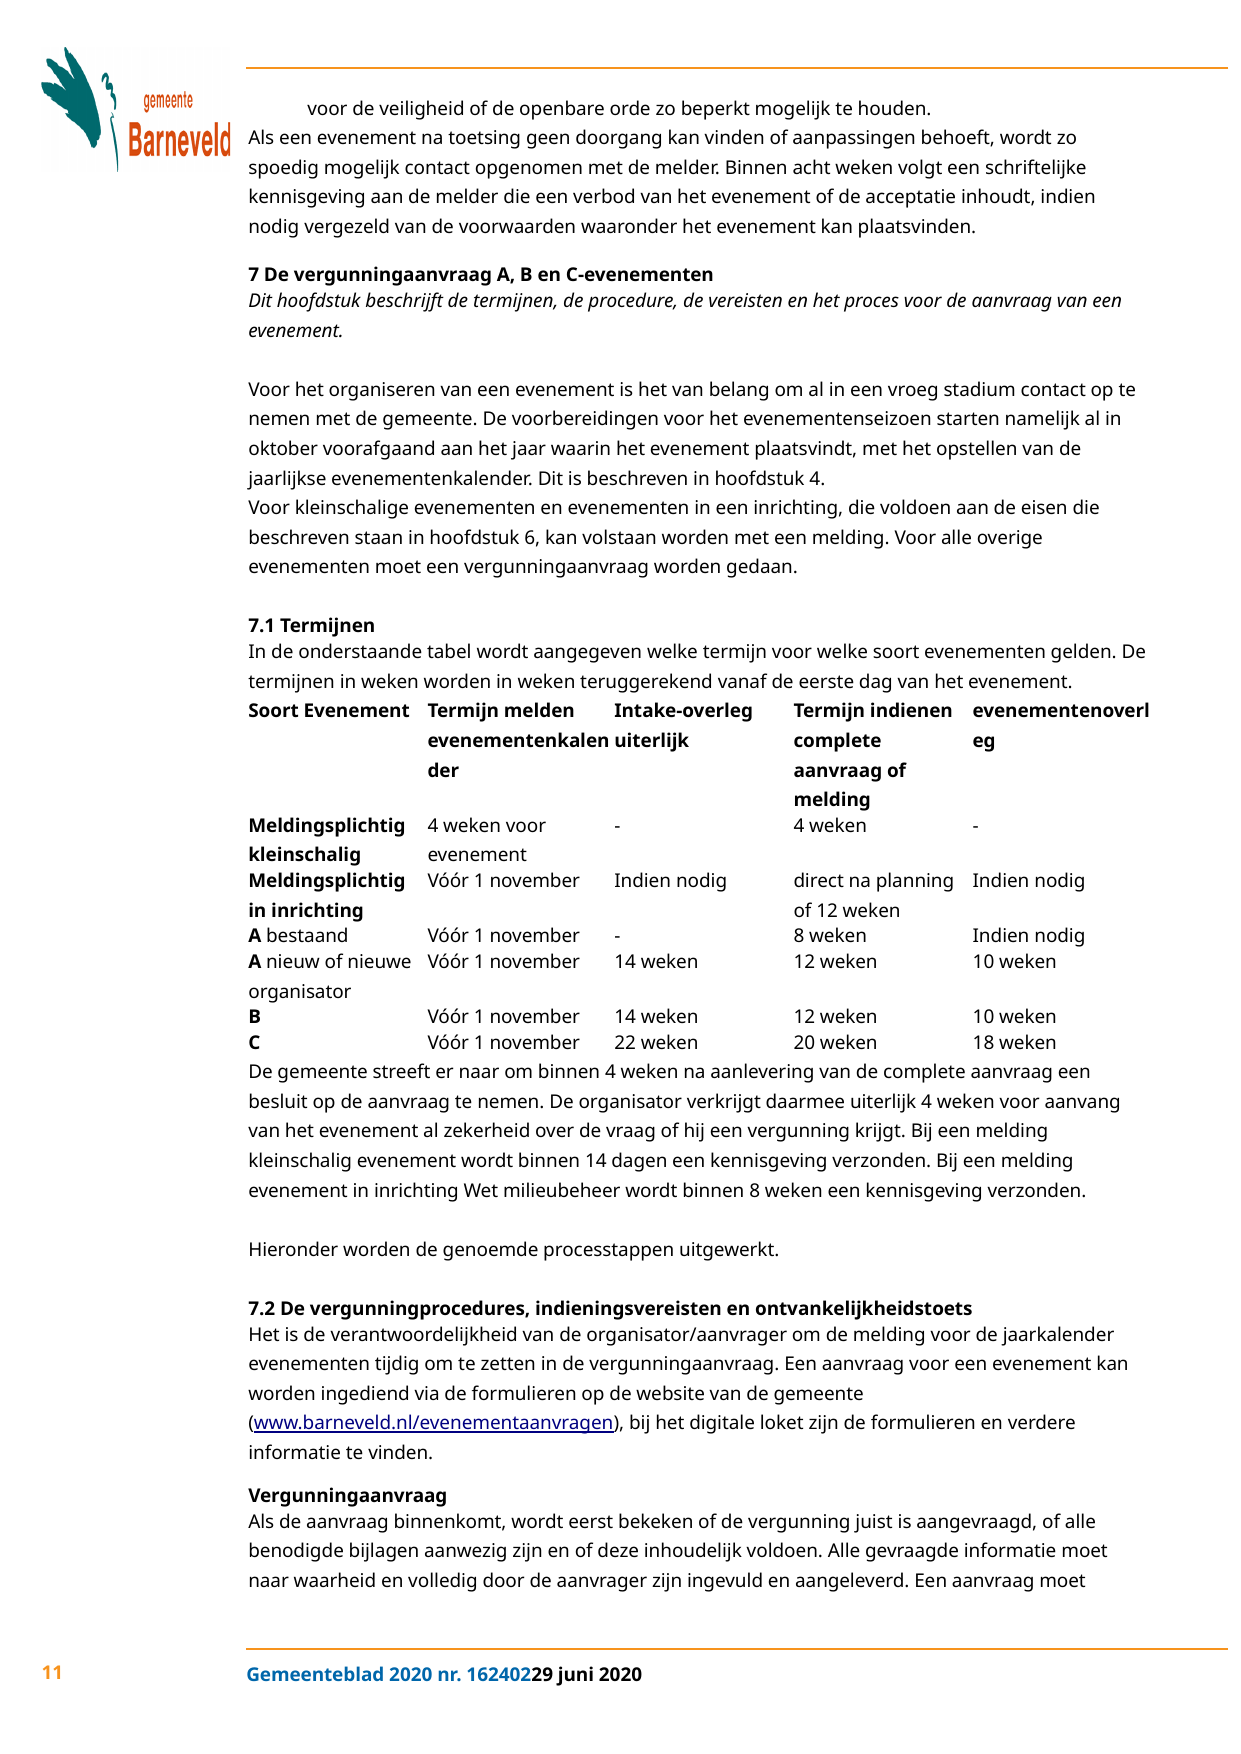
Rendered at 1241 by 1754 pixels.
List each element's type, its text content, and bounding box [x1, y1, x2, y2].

table_header Soort Evenement [248, 698, 427, 812]
table_header Termijn melden evenementenkalender [427, 698, 614, 812]
table_cell Vóór 1 november [427, 1030, 614, 1055]
table_cell Vóór 1 november [427, 1004, 614, 1029]
text 7 De vergunningaanvraag A, B en C-evenementen [248, 259, 1152, 287]
table_cell 14 weken [614, 949, 793, 1004]
table_cell Vóór 1 november [427, 868, 614, 923]
table_cell - [614, 923, 793, 948]
text Het is de verantwoordelijkheid van de organisator/aanvrager om de melding voor de jaarkalender evenementen tijdig om te zetten in de vergunningaanvraag. Een aanvraag voor een evenement kan worden ingediend via de formulieren op de website van de gemeente (www.barneveld.nl/evenementaanvragen), bij het digitale loket zijn de formulieren en verdere informatie te vinden. [248, 1321, 1152, 1465]
table_cell Indien nodig [973, 868, 1152, 923]
picture [41, 47, 231, 172]
table_cell 22 weken [614, 1030, 793, 1055]
table_cell 4 weken voor evenement [427, 812, 614, 867]
table_header Intake-overleg uiterlijk [614, 698, 793, 812]
table_header evenementenoverleg [973, 698, 1152, 812]
table_cell Indien nodig [973, 923, 1152, 948]
table_cell Meldingsplichtig in inrichting [248, 868, 427, 923]
table_cell 14 weken [614, 1004, 793, 1029]
text Als een evenement na toetsing geen doorgang kan vinden of aanpassingen behoeft, wordt zo spoedig mogelijk contact opgenomen met de melder. Binnen acht weken volgt een schriftelijke kennisgeving aan de melder die een verbod van het evenement of de acceptatie inhoudt, indien nodig vergezeld van de voorwaarden waaronder het evenement kan plaatsvinden. [248, 124, 1152, 239]
text Voor kleinschalige evenementen en evenementen in een inrichting, die voldoen aan de eisen die beschreven staan in hoofdstuk 6, kan volstaan worden met een melding. Voor alle overige evenementen moet een vergunningaanvraag worden gedaan. [248, 494, 1152, 579]
table_cell - [973, 812, 1152, 867]
text In de onderstaande tabel wordt aangegeven welke termijn voor welke soort evenementen gelden. De termijnen in weken worden in weken teruggerekend vanaf de eerste dag van het evenement. [248, 638, 1152, 694]
text 7.1 Termijnen [248, 613, 1152, 638]
table_cell 18 weken [973, 1030, 1152, 1055]
table_cell A bestaand [248, 923, 427, 948]
table_cell Indien nodig [614, 868, 793, 923]
table_cell 12 weken [793, 1004, 972, 1029]
table_cell 10 weken [973, 949, 1152, 1004]
table_cell direct na planning of 12 weken [793, 868, 972, 923]
text Hieronder worden de genoemde processtappen uitgewerkt. [248, 1236, 1152, 1262]
table_cell C [248, 1030, 427, 1055]
table_cell 4 weken [793, 812, 972, 867]
table_cell Meldingsplichtig kleinschalig [248, 812, 427, 867]
table_cell 10 weken [973, 1004, 1152, 1029]
table_cell B [248, 1004, 427, 1029]
text Dit hoofdstuk beschrijft de termijnen, de procedure, de vereisten en het proces voor de aanvraag van een evenement. [248, 287, 1152, 342]
text 7.2 De vergunningprocedures, indieningsvereisten en ontvankelijkheidstoets [248, 1295, 1152, 1321]
text Voor het organiseren van een evenement is het van belang om al in een vroeg stadium contact op te nemen met de gemeente. De voorbereidingen voor het evenementenseizoen starten namelijk al in oktober voorafgaand aan het jaar waarin het evenement plaatsvindt, met het opstellen van de jaarlijkse evenementenkalender. Dit is beschreven in hoofdstuk 4. [248, 376, 1152, 490]
table_cell Vóór 1 november [427, 923, 614, 948]
table_header Termijn indienen complete aanvraag of melding [793, 698, 972, 812]
table_cell 8 weken [793, 923, 972, 948]
list voor de veiligheid of de openbare orde zo beperkt mogelijk te houden. [248, 95, 1152, 121]
text De gemeente streeft er naar om binnen 4 weken na aanlevering van de complete aanvraag een besluit op de aanvraag te nemen. De organisator verkrijgt daarmee uiterlijk 4 weken voor aanvang van het evenement al zekerheid over de vraag of hij een vergunning krijgt. Bij een melding kleinschalig evenement wordt binnen 14 dagen een kennisgeving verzonden. Bij een melding evenement in inrichting Wet milieubeheer wordt binnen 8 weken een kennisgeving verzonden. [248, 1058, 1152, 1202]
table_cell Vóór 1 november [427, 949, 614, 1004]
table_cell A nieuw of nieuwe organisator [248, 949, 427, 1004]
text Vergunningaanvraag [248, 1482, 1152, 1508]
table_cell 12 weken [793, 949, 972, 1004]
table_cell - [614, 812, 793, 867]
table_cell 20 weken [793, 1030, 972, 1055]
text Als de aanvraag binnenkomt, wordt eerst bekeken of de vergunning juist is aangevraagd, of alle benodigde bijlagen aanwezig zijn en of deze inhoudelijk voldoen. Alle gevraagde informatie moet naar waarheid en volledig door de aanvrager zijn ingevuld en aangeleverd. Een aanvraag moet [248, 1508, 1152, 1593]
